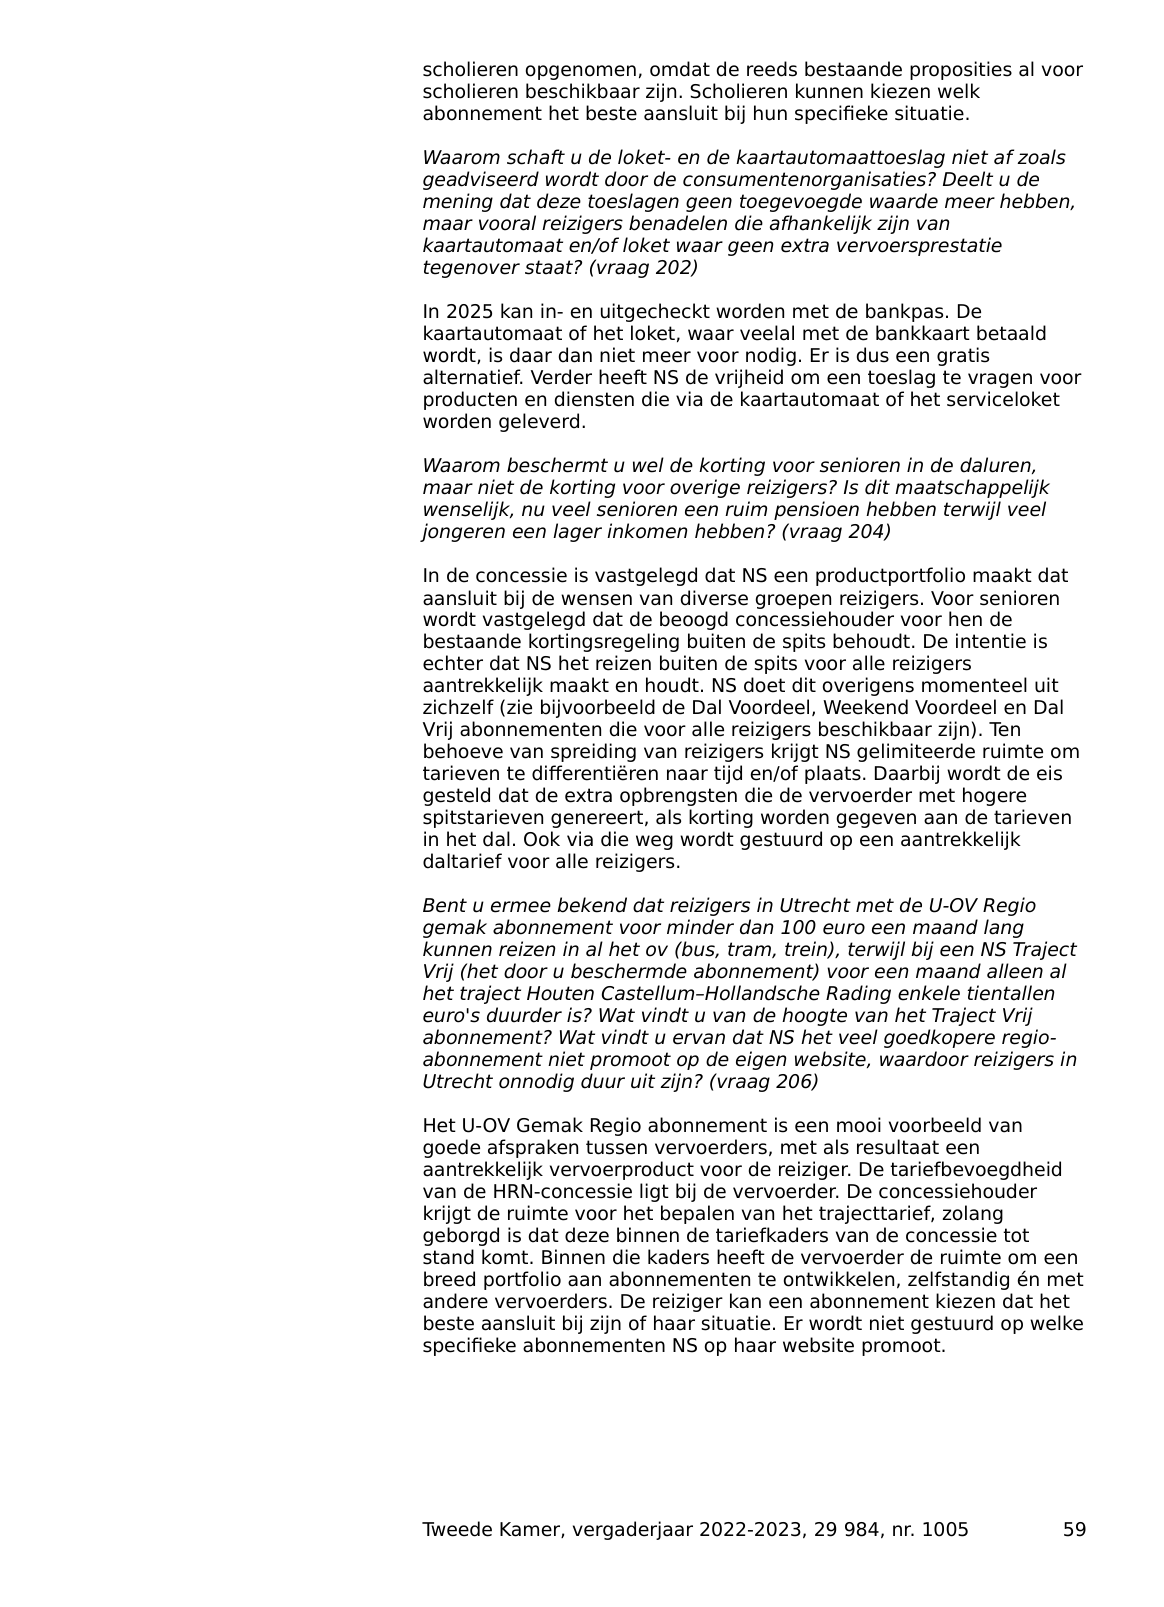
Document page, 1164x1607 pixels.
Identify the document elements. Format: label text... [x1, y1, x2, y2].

text Het U-OV Gemak Regio abonnement is een mooi voorbeeld van goede afspraken tussen vervoerders, met als resultaat een aantrekkelijk vervoerproduct voor de reiziger. De tariefbevoegdheid van de HRN-concessie ligt bij de vervoerder. De concessiehouder krijgt de ruimte voor het bepalen van het trajecttarief, zolang geborgd is dat deze binnen de tariefkaders van de concessie tot stand komt. Binnen die kaders heeft de vervoerder de ruimte om een breed portfolio aan abonnementen te ontwikkelen, zelfstandig én met andere vervoerders. De reiziger kan een abonnement kiezen dat het beste aansluit bij zijn of haar situatie. Er wordt niet gestuurd op welke specifieke abonnementen NS op haar website promoot. [422, 1115, 1087, 1357]
text scholieren opgenomen, omdat de reeds bestaande proposities al voor scholieren beschikbaar zijn. Scholieren kunnen kiezen welk abonnement het beste aansluit bij hun specifieke situatie. [422, 59, 1087, 125]
text Waarom schaft u de loket- en de kaartautomaattoeslag niet af zoals geadviseerd wordt door de consumentenorganisaties? Deelt u de mening dat deze toeslagen geen toegevoegde waarde meer hebben, maar vooral reizigers benadelen die afhankelijk zijn van kaartautomaat en/of loket waar geen extra vervoersprestatie tegenover staat? (vraag 202) [422, 147, 1087, 279]
text In 2025 kan in- en uitgecheckt worden met de bankpas. De kaartautomaat of het loket, waar veelal met de bankkaart betaald wordt, is daar dan niet meer voor nodig. Er is dus een gratis alternatief. Verder heeft NS de vrijheid om een toeslag te vragen voor producten en diensten die via de kaartautomaat of het serviceloket worden geleverd. [422, 301, 1087, 433]
text In de concessie is vastgelegd dat NS een productportfolio maakt dat aansluit bij de wensen van diverse groepen reizigers. Voor senioren wordt vastgelegd dat de beoogd concessiehouder voor hen de bestaande kortingsregeling buiten de spits behoudt. De intentie is echter dat NS het reizen buiten de spits voor alle reizigers aantrekkelijk maakt en houdt. NS doet dit overigens momenteel uit zichzelf (zie bijvoorbeeld de Dal Voordeel, Weekend Voordeel en Dal Vrij abonnementen die voor alle reizigers beschikbaar zijn). Ten behoeve van spreiding van reizigers krijgt NS gelimiteerde ruimte om tarieven te differentiëren naar tijd en/of plaats. Daarbij wordt de eis gesteld dat de extra opbrengsten die de vervoerder met hogere spitstarieven genereert, als korting worden gegeven aan de tarieven in het dal. Ook via die weg wordt gestuurd op een aantrekkelijk daltarief voor alle reizigers. [422, 565, 1087, 873]
text Waarom beschermt u wel de korting voor senioren in de daluren, maar niet de korting voor overige reizigers? Is dit maatschappelijk wenselijk, nu veel senioren een ruim pensioen hebben terwijl veel jongeren een lager inkomen hebben? (vraag 204) [422, 455, 1087, 543]
text Bent u ermee bekend dat reizigers in Utrecht met de U-OV Regio gemak abonnement voor minder dan 100 euro een maand lang kunnen reizen in al het ov (bus, tram, trein), terwijl bij een NS Traject Vrij (het door u beschermde abonnement) voor een maand alleen al het traject Houten Castellum–Hollandsche Rading enkele tientallen euro's duurder is? Wat vindt u van de hoogte van het Traject Vrij abonnement? Wat vindt u ervan dat NS het veel goedkopere regio-abonnement niet promoot op de eigen website, waardoor reizigers in Utrecht onnodig duur uit zijn? (vraag 206) [422, 895, 1087, 1093]
